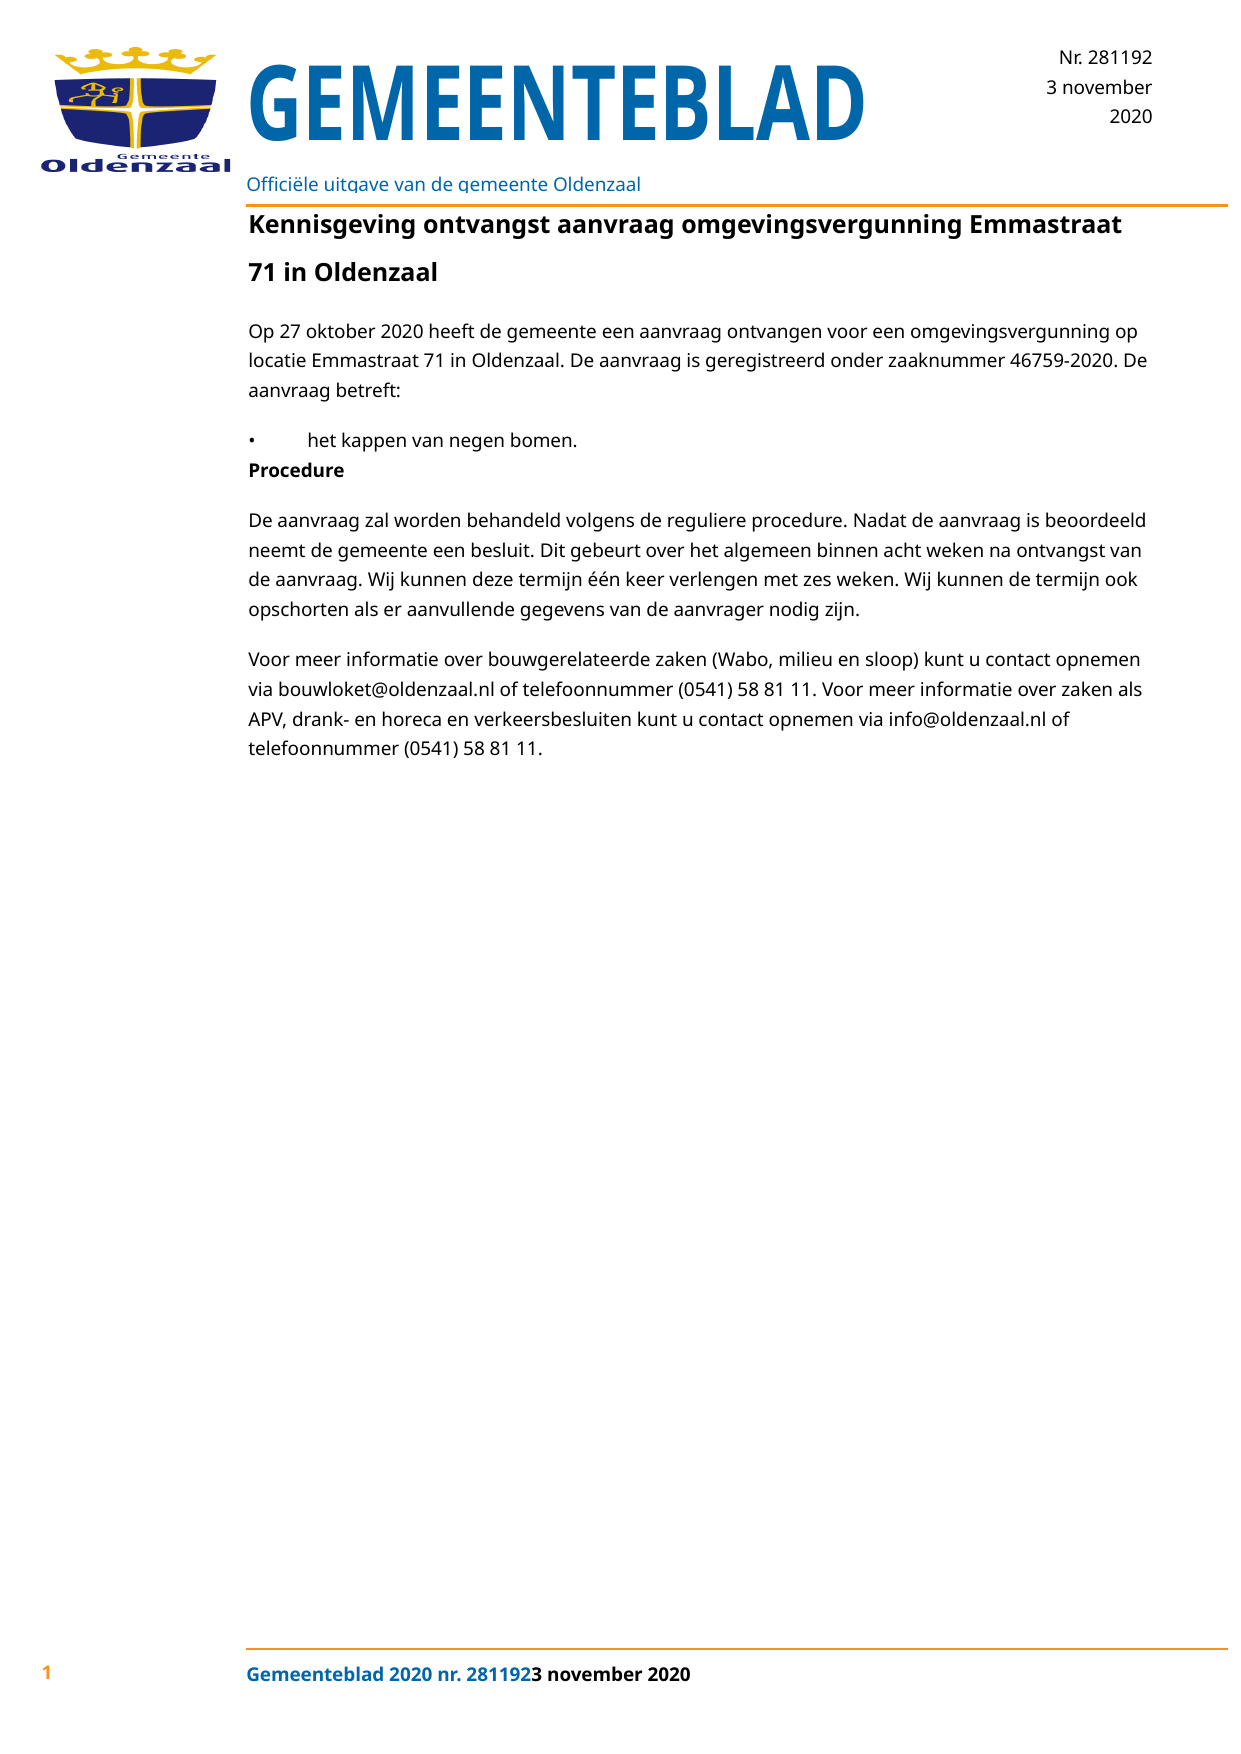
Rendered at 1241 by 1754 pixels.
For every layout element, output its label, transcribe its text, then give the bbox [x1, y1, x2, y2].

list het kappen van negen bomen. [248, 427, 1152, 453]
picture [41, 47, 231, 172]
text De aanvraag zal worden behandeld volgens de reguliere procedure. Nadat de aanvraag is beoordeeld neemt de gemeente een besluit. Dit gebeurt over het algemeen binnen acht weken na ontvangst van de aanvraag. Wij kunnen deze termijn één keer verlengen met zes weken. Wij kunnen de termijn ook opschorten als er aanvullende gegevens van de aanvrager nodig zijn. [248, 507, 1152, 622]
text Procedure [248, 457, 1152, 483]
text Voor meer informatie over bouwgerelateerde zaken (Wabo, milieu en sloop) kunt u contact opnemen via bouwloket@oldenzaal.nl of telefoonnummer (0541) 58 81 11. Voor meer informatie over zaken als APV, drank- en horeca en verkeersbesluiten kunt u contact opnemen via info@oldenzaal.nl of telefoonnummer (0541) 58 81 11. [248, 647, 1152, 761]
text Op 27 oktober 2020 heeft de gemeente een aanvraag ontvangen voor een omgevingsvergunning op locatie Emmastraat 71 in Oldenzaal. De aanvraag is geregistreerd onder zaaknummer 46759-2020. De aanvraag betreft: [248, 318, 1152, 403]
text Kennisgeving ontvangst aanvraag omgevingsvergunning Emmastraat 71 in Oldenzaal [248, 207, 1152, 288]
